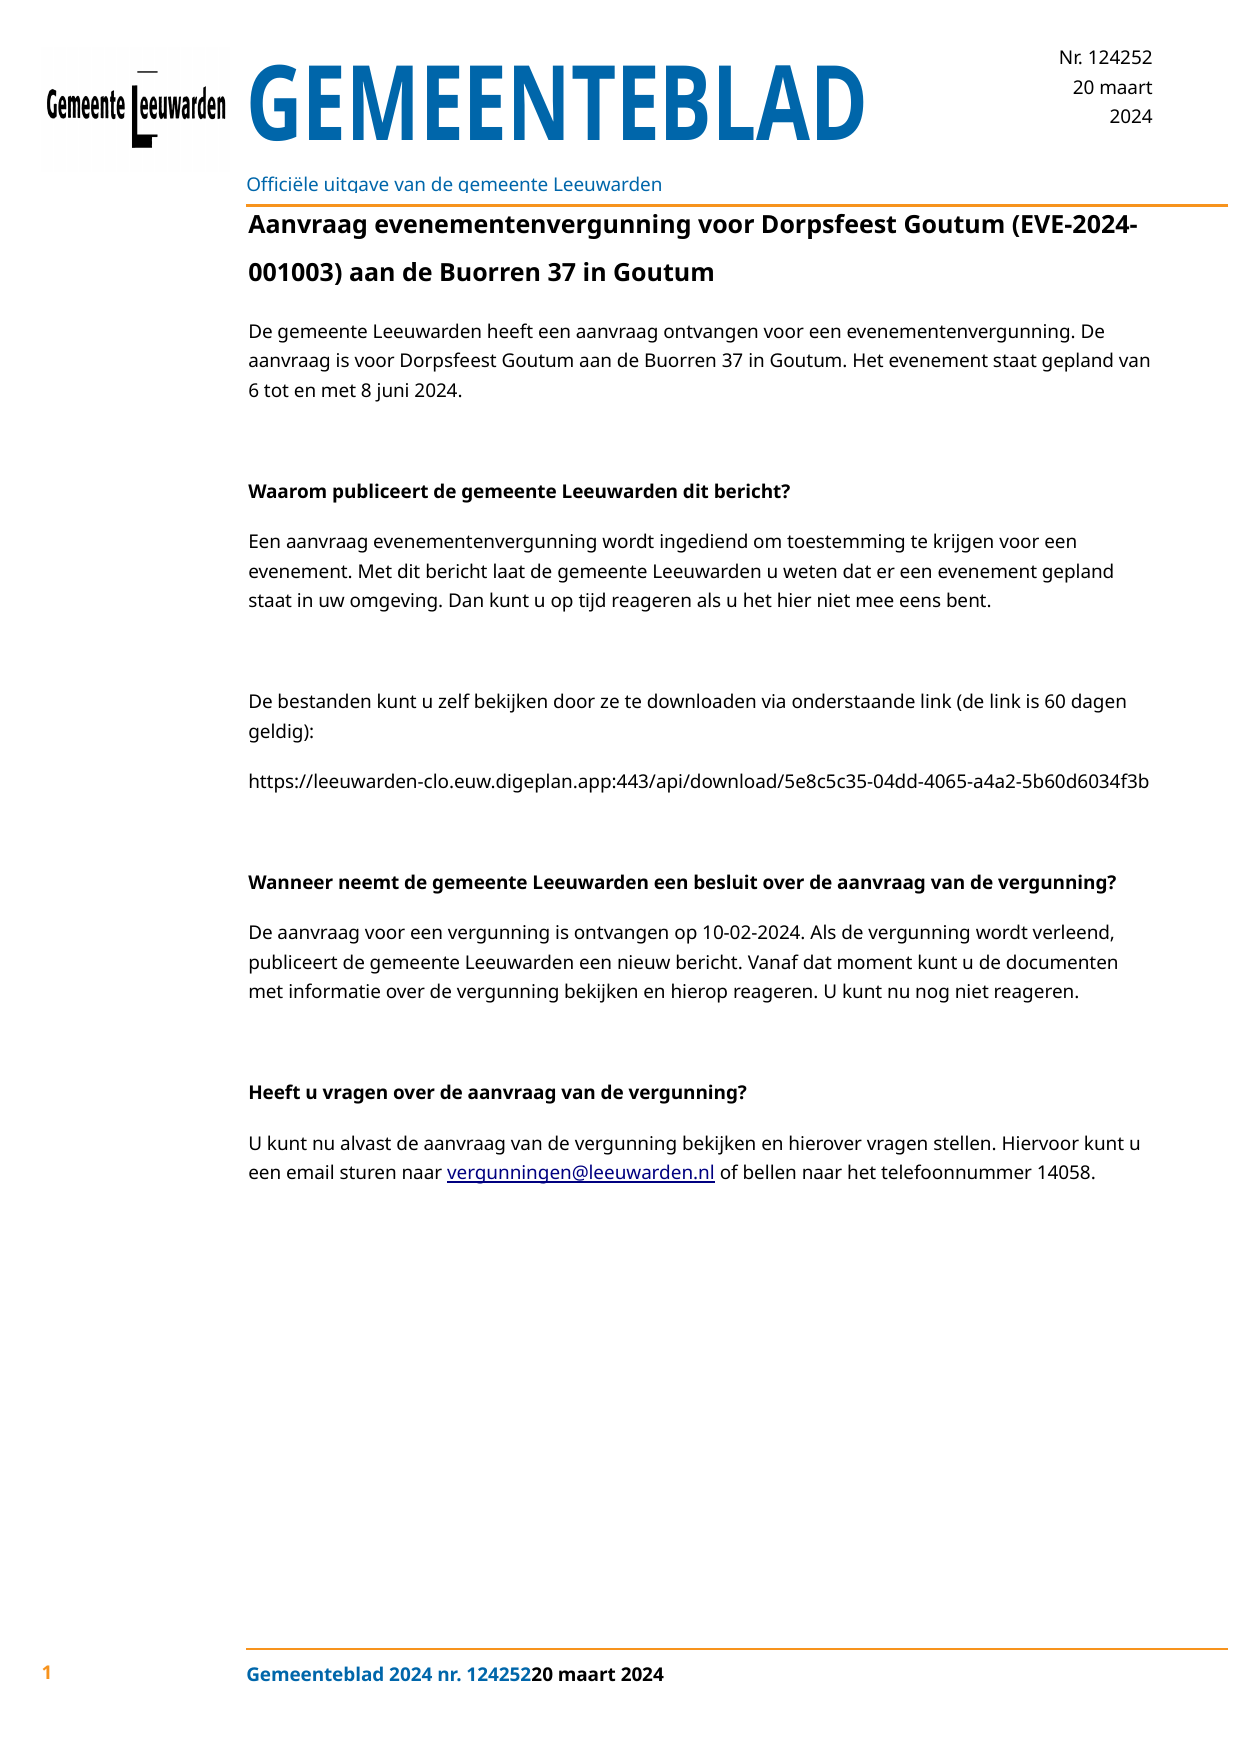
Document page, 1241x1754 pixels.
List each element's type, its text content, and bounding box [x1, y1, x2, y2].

text Heeft u vragen over de aanvraag van de vergunning? [248, 1079, 1152, 1105]
text U kunt nu alvast de aanvraag van de vergunning bekijken en hierover vragen stellen. Hiervoor kunt u een email sturen naar vergunningen@leeuwarden.nl of bellen naar het telefoonnummer 14058. [248, 1130, 1152, 1185]
text https://leeuwarden-clo.euw.digeplan.app:443/api/download/5e8c5c35-04dd-4065-a4a2-5b60d6034f3b [248, 768, 1152, 794]
picture [41, 47, 231, 172]
text De bestanden kunt u zelf bekijken door ze te downloaden via onderstaande link (de link is 60 dagen geldig): [248, 688, 1152, 744]
text Wanneer neemt de gemeente Leeuwarden een besluit over de aanvraag van de vergunning? [248, 869, 1152, 895]
text De aanvraag voor een vergunning is ontvangen op 10-02-2024. Als de vergunning wordt verleend, publiceert de gemeente Leeuwarden een nieuw bericht. Vanaf dat moment kunt u de documenten met informatie over de vergunning bekijken en hierop reageren. U kunt nu nog niet reageren. [248, 919, 1152, 1004]
text Aanvraag evenementenvergunning voor Dorpsfeest Goutum (EVE-2024-001003) aan de Buorren 37 in Goutum [248, 207, 1152, 288]
text De gemeente Leeuwarden heeft een aanvraag ontvangen voor een evenementenvergunning. De aanvraag is voor Dorpsfeest Goutum aan de Buorren 37 in Goutum. Het evenement staat gepland van 6 tot en met 8 juni 2024. [248, 318, 1152, 403]
text Waarom publiceert de gemeente Leeuwarden dit bericht? [248, 478, 1152, 504]
text Een aanvraag evenementenvergunning wordt ingediend om toestemming te krijgen voor een evenement. Met dit bericht laat de gemeente Leeuwarden u weten dat er een evenement gepland staat in uw omgeving. Dan kunt u op tijd reageren als u het hier niet mee eens bent. [248, 528, 1152, 613]
